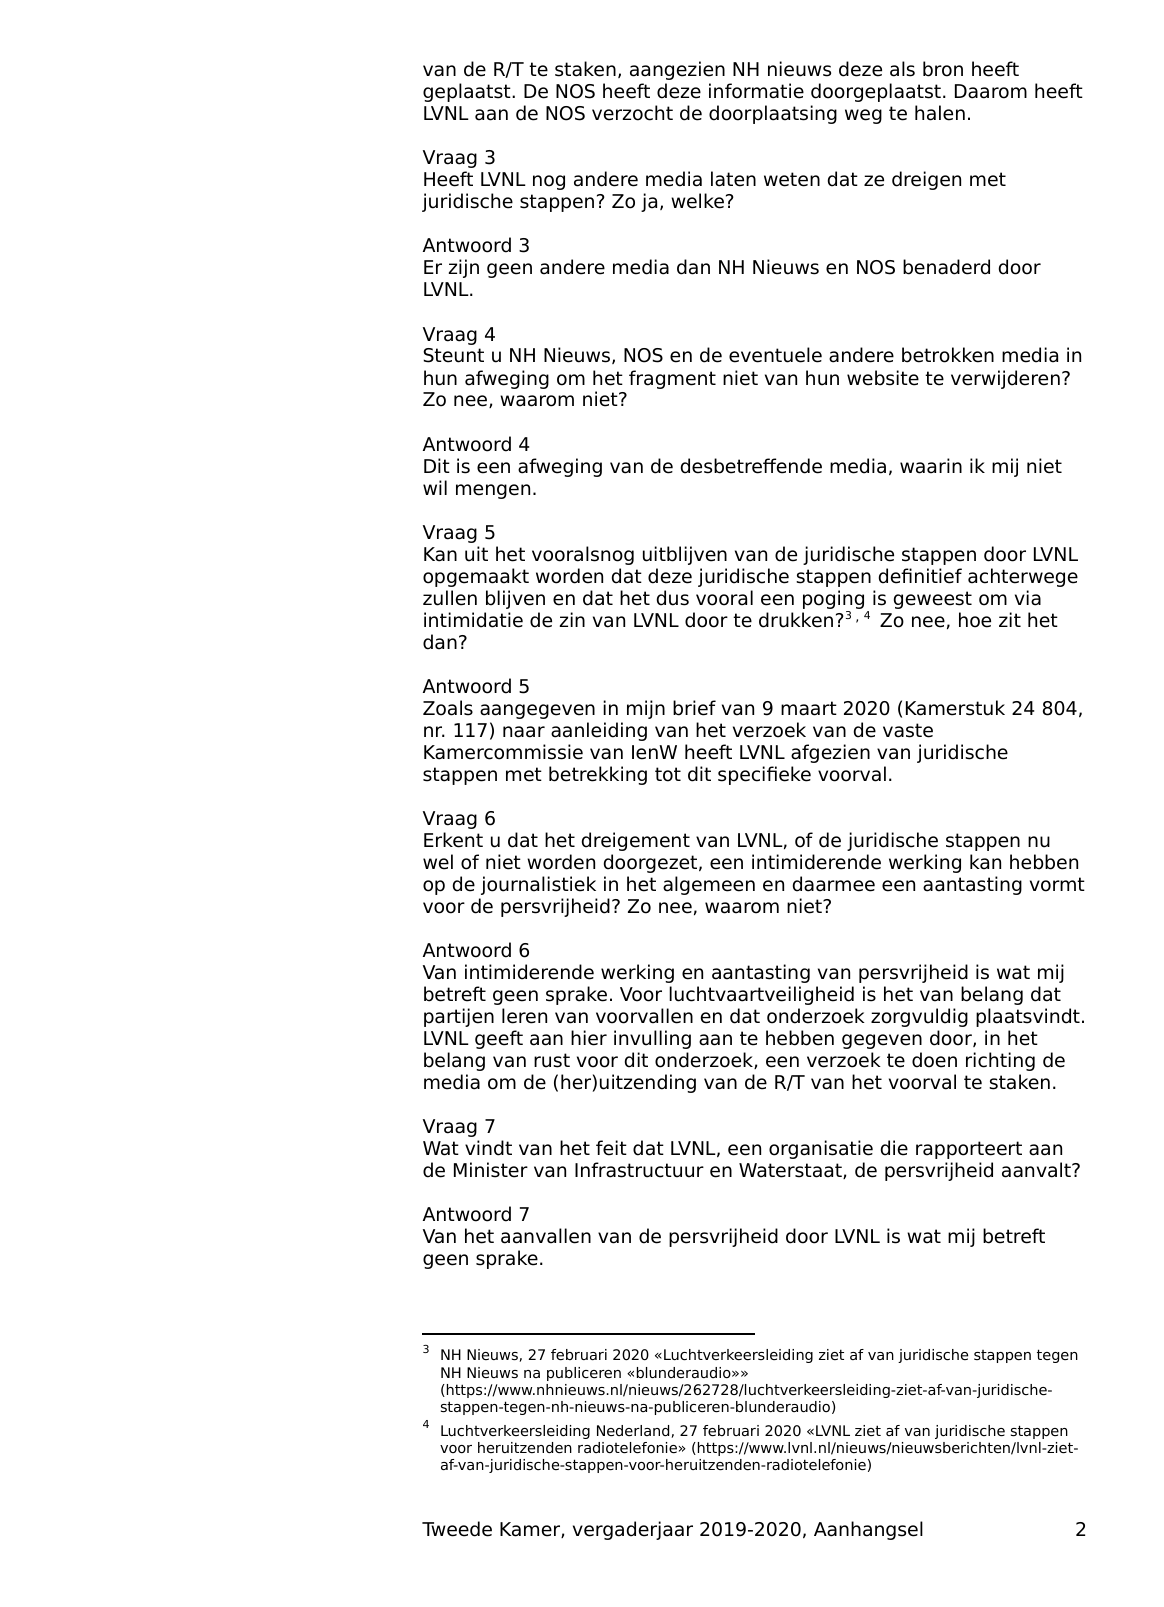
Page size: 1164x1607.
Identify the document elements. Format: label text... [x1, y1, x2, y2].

text Van intimiderende werking en aantasting van persvrijheid is wat mij betreft geen sprake. Voor luchtvaartveiligheid is het van belang dat partijen leren van voorvallen en dat onderzoek zorgvuldig plaatsvindt. LVNL geeft aan hier invulling aan te hebben gegeven door, in het belang van rust voor dit onderzoek, een verzoek te doen richting de media om de (her)uitzending van de R/T van het voorval te staken. [422, 962, 1087, 1094]
text Zoals aangegeven in mijn brief van 9 maart 2020 (Kamerstuk 24 804, nr. 117) naar aanleiding van het verzoek van de vaste Kamercommissie van IenW heeft LVNL afgezien van juridische stappen met betrekking tot dit specifieke voorval. [422, 698, 1087, 786]
text Vraag 7 [422, 1116, 1087, 1138]
text Vraag 4 [422, 323, 1087, 345]
text Wat vindt van het feit dat LVNL, een organisatie die rapporteert aan de Minister van Infrastructuur en Waterstaat, de persvrijheid aanvalt? [422, 1138, 1087, 1182]
text Antwoord 6 [422, 940, 1087, 962]
text NH Nieuws, 27 februari 2020 «Luchtverkeersleiding ziet af van juridische stappen tegen NH Nieuws na publiceren «blunderaudio»» (https://www.nhnieuws.nl/nieuws/262728/luchtverkeersleiding-ziet-af-van-juridische-stappen-tegen-nh-nieuws-na-publiceren-blunderaudio) [422, 1343, 1087, 1416]
text Er zijn geen andere media dan NH Nieuws en NOS benaderd door LVNL. [422, 257, 1087, 301]
text Luchtverkeersleiding Nederland, 27 februari 2020 «LVNL ziet af van juridische stappen voor heruitzenden radiotelefonie» (https://www.lvnl.nl/nieuws/nieuwsberichten/lvnl-ziet-af-van-juridische-stappen-voor-heruitzenden-radiotelefonie) [422, 1418, 1087, 1474]
text van de R/T te staken, aangezien NH nieuws deze als bron heeft geplaatst. De NOS heeft deze informatie doorgeplaatst. Daarom heeft LVNL aan de NOS verzocht de doorplaatsing weg te halen. [422, 59, 1087, 125]
text Vraag 3 [422, 147, 1087, 169]
text Dit is een afweging van de desbetreffende media, waarin ik mij niet wil mengen. [422, 456, 1087, 499]
text Van het aanvallen van de persvrijheid door LVNL is wat mij betreft geen sprake. [422, 1226, 1087, 1270]
text Steunt u NH Nieuws, NOS en de eventuele andere betrokken media in hun afweging om het fragment niet van hun website te verwijderen? Zo nee, waarom niet? [422, 345, 1087, 411]
text Antwoord 4 [422, 433, 1087, 456]
text Antwoord 5 [422, 676, 1087, 698]
text Vraag 5 [422, 522, 1087, 544]
text Antwoord 3 [422, 235, 1087, 257]
text Erkent u dat het dreigement van LVNL, of de juridische stappen nu wel of niet worden doorgezet, een intimiderende werking kan hebben op de journalistiek in het algemeen en daarmee een aantasting vormt voor de persvrijheid? Zo nee, waarom niet? [422, 830, 1087, 918]
text Antwoord 7 [422, 1204, 1087, 1226]
text Kan uit het vooralsnog uitblijven van de juridische stappen door LVNL opgemaakt worden dat deze juridische stappen definitief achterwege zullen blijven en dat het dus vooral een poging is geweest om via intimidatie de zin van LVNL door te drukken?, Zo nee, hoe zit het dan? [422, 544, 1087, 653]
text Heeft LVNL nog andere media laten weten dat ze dreigen met juridische stappen? Zo ja, welke? [422, 169, 1087, 213]
text Vraag 6 [422, 808, 1087, 830]
